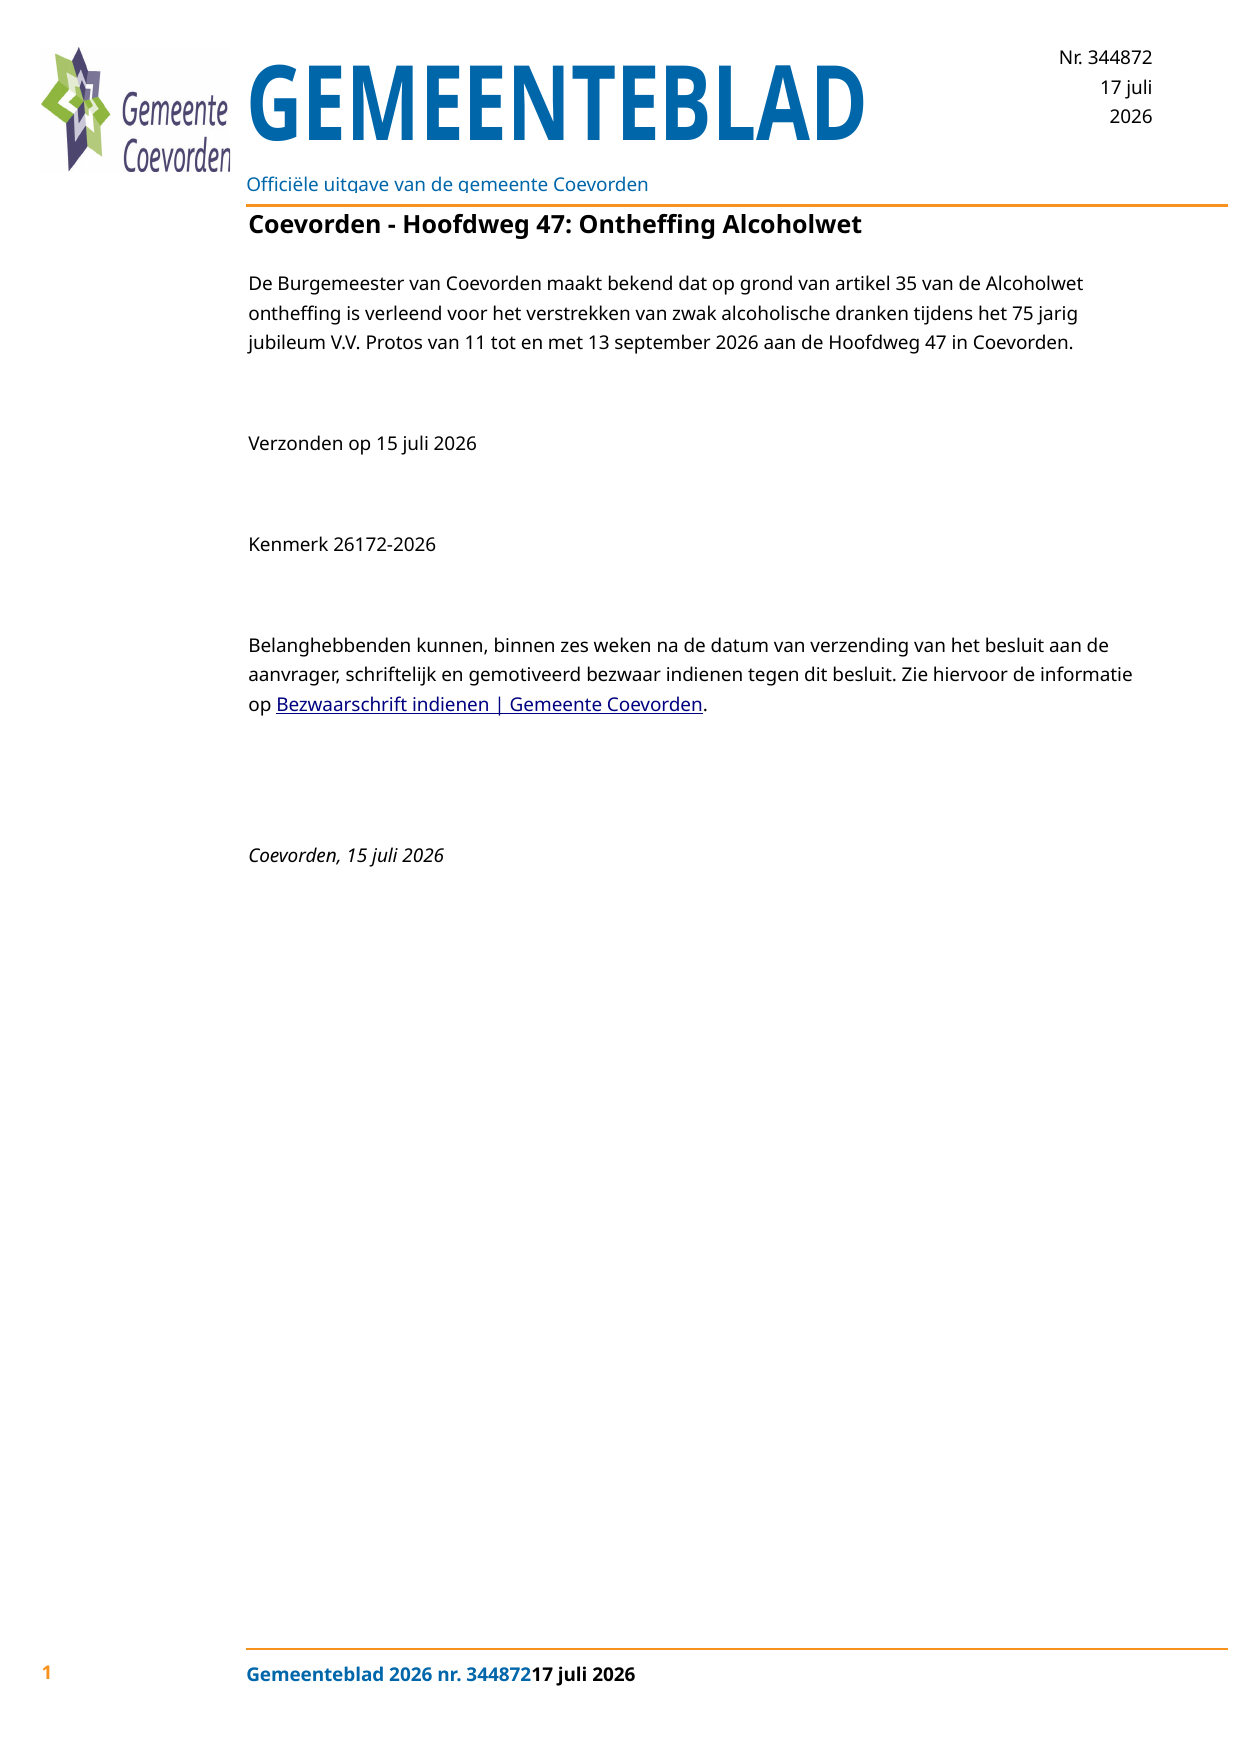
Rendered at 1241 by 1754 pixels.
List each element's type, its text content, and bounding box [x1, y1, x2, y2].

text Belanghebbenden kunnen, binnen zes weken na de datum van verzending van het besluit aan de aanvrager, schriftelijk en gemotiveerd bezwaar indienen tegen dit besluit. Zie hiervoor de informatie op Bezwaarschrift indienen | Gemeente Coevorden. [248, 632, 1152, 717]
text De Burgemeester van Coevorden maakt bekend dat op grond van artikel 35 van de Alcoholwet ontheffing is verleend voor het verstrekken van zwak alcoholische dranken tijdens het 75 jarig jubileum V.V. Protos van 11 tot en met 13 september 2026 aan de Hoofdweg 47 in Coevorden. [248, 270, 1152, 355]
picture [41, 47, 231, 172]
text Coevorden - Hoofdweg 47: Ontheffing Alcoholwet [248, 207, 1152, 241]
text Verzonden op 15 juli 2026 [248, 430, 1152, 456]
text Kenmerk 26172-2026 [248, 531, 1152, 557]
text Coevorden, 15 juli 2026 [248, 842, 1152, 868]
